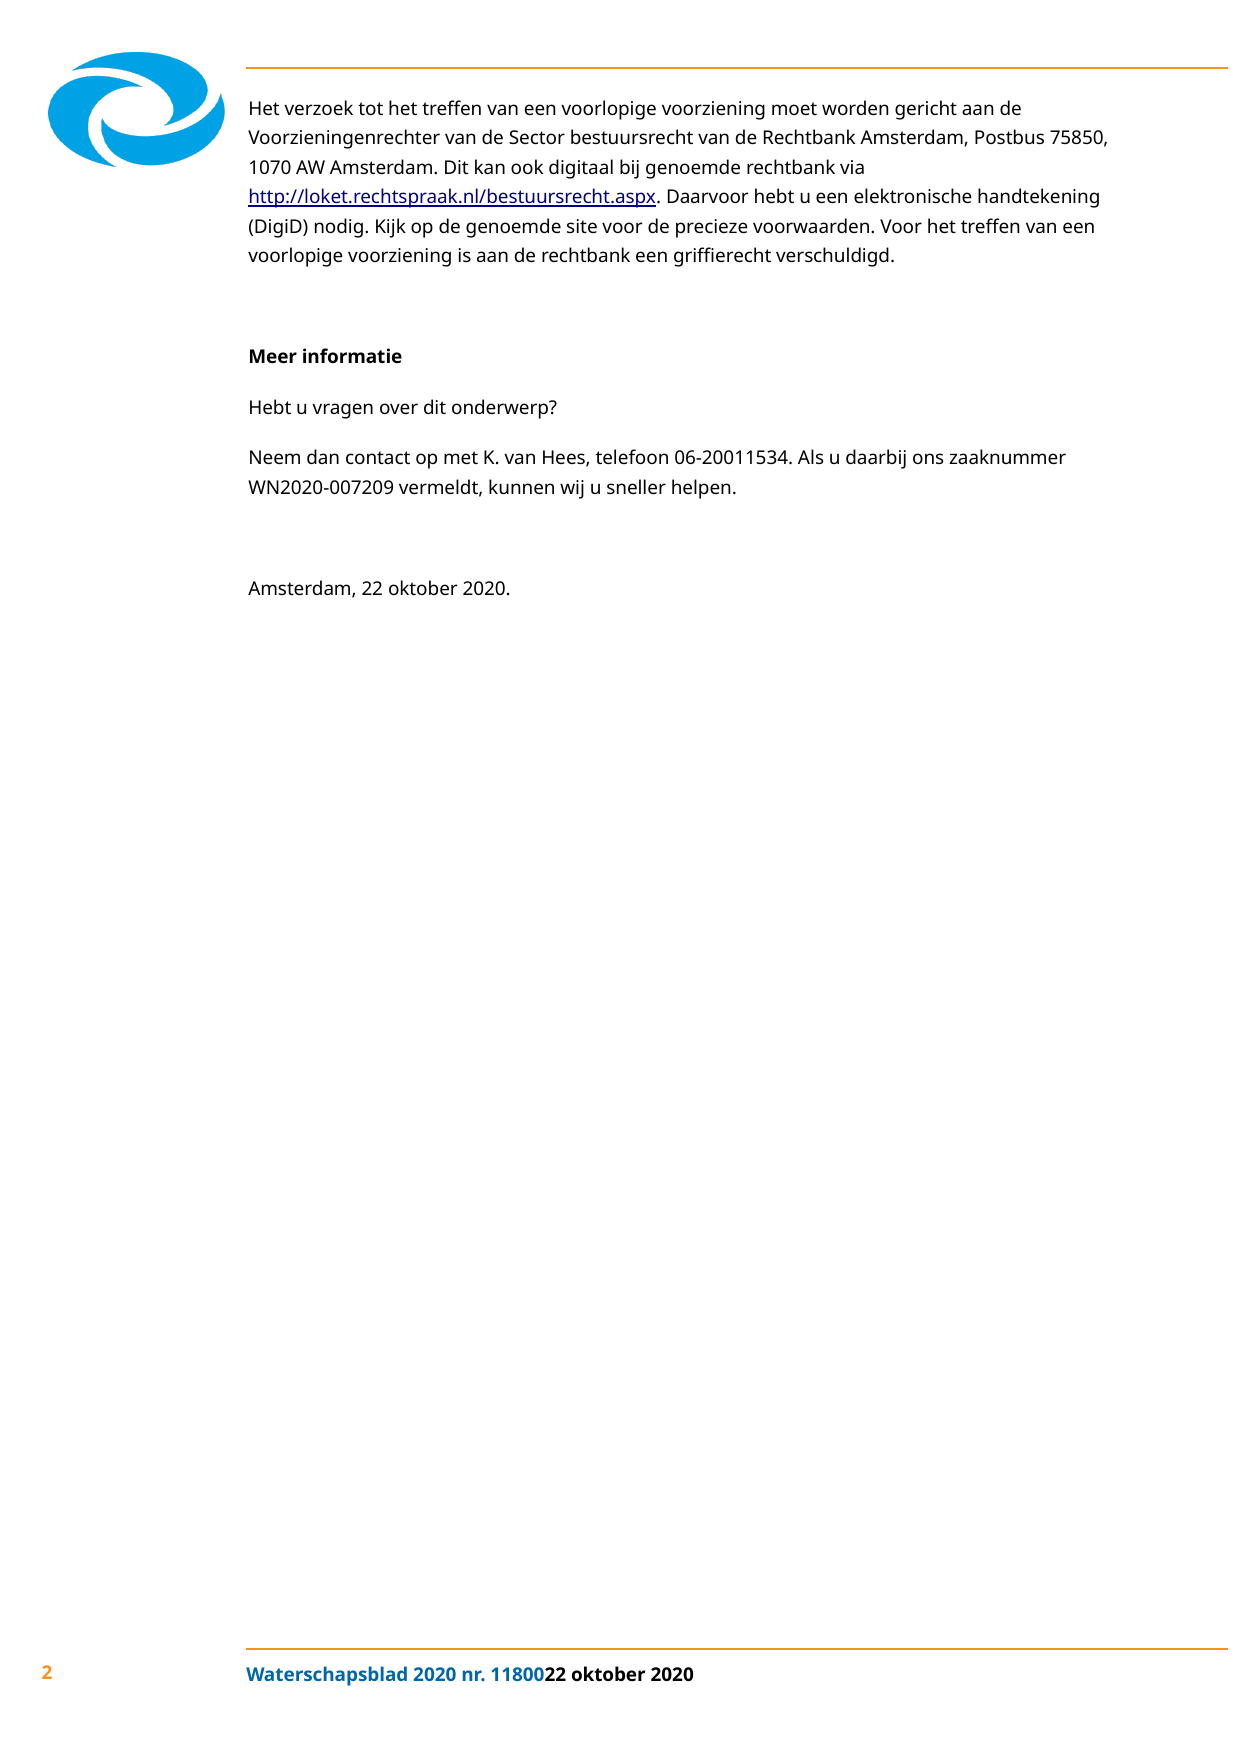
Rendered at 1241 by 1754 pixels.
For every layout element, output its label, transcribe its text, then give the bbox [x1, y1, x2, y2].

text Amsterdam, 22 oktober 2020. [248, 575, 1152, 601]
picture [41, 47, 231, 172]
text Hebt u vragen over dit onderwerp? [248, 394, 1152, 420]
text Het verzoek tot het treffen van een voorlopige voorziening moet worden gericht aan de Voorzieningenrechter van de Sector bestuursrecht van de Rechtbank Amsterdam, Postbus 75850, 1070 AW Amsterdam. Dit kan ook digitaal bij genoemde rechtbank via http://loket.rechtspraak.nl/bestuursrecht.aspx. Daarvoor hebt u een elektronische handtekening (DigiD) nodig. Kijk op de genoemde site voor de precieze voorwaarden. Voor het treffen van een voorlopige voorziening is aan de rechtbank een griffierecht verschuldigd. [248, 95, 1152, 268]
text Meer informatie [248, 343, 1152, 369]
text Neem dan contact op met K. van Hees, telefoon 06-20011534. Als u daarbij ons zaaknummer WN2020-007209 vermeldt, kunnen wij u sneller helpen. [248, 444, 1152, 500]
